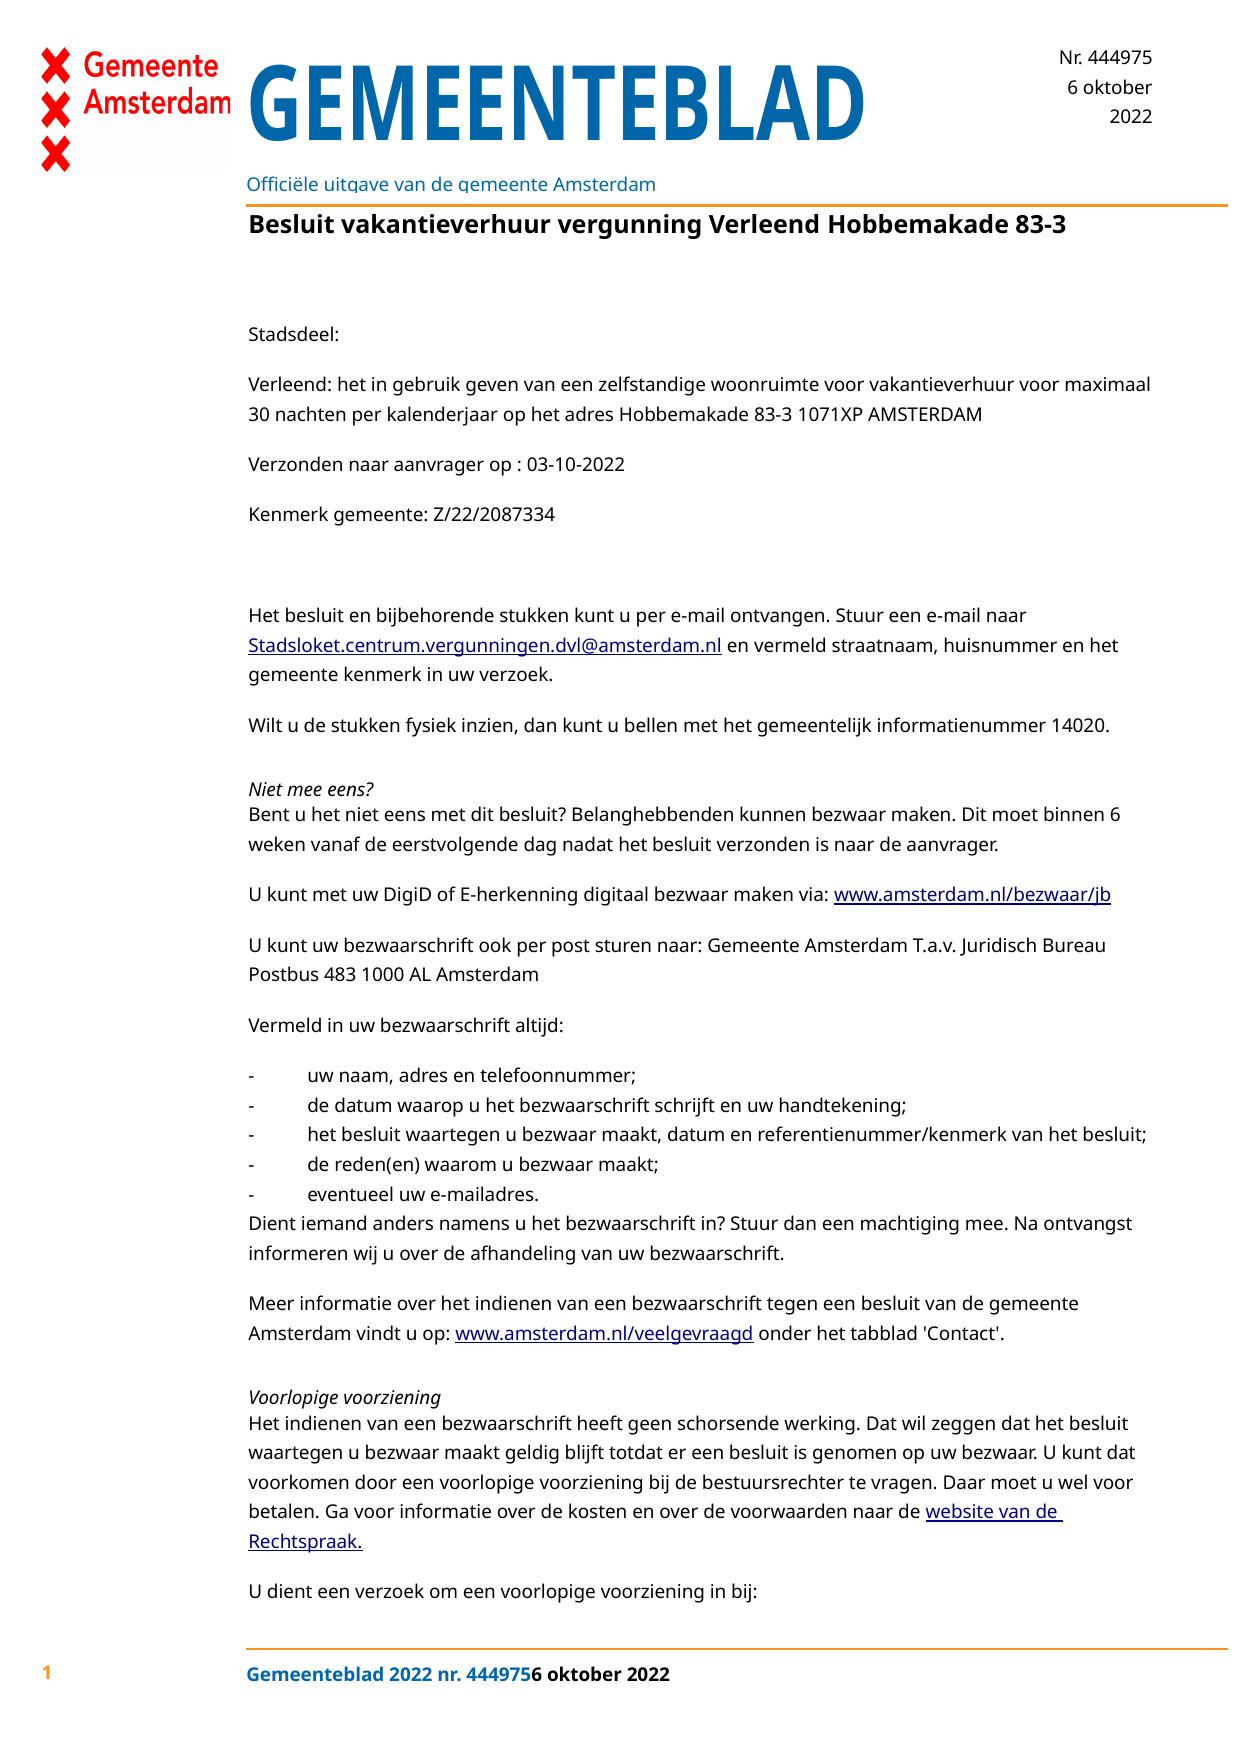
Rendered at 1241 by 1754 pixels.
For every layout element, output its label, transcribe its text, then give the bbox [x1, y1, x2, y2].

text Bent u het niet eens met dit besluit? Belanghebbenden kunnen bezwaar maken. Dit moet binnen 6 weken vanaf de eerstvolgende dag nadat het besluit verzonden is naar de aanvrager. [248, 802, 1152, 857]
text Dient iemand anders namens u het bezwaarschrift in? Stuur dan een machtiging mee. Na ontvangst informeren wij u over de afhandeling van uw bezwaarschrift. [248, 1210, 1152, 1266]
list het besluit waartegen u bezwaar maakt, datum en referentienummer/kenmerk van het besluit; [248, 1122, 1152, 1147]
picture [41, 47, 231, 172]
list eventueel uw e-mailadres. [248, 1181, 1152, 1207]
list de datum waarop u het bezwaarschrift schrijft en uw handtekening; [248, 1092, 1152, 1118]
text Voorlopige voorziening [248, 1384, 1152, 1410]
text Het indienen van een bezwaarschrift heeft geen schorsende werking. Dat wil zeggen dat het besluit waartegen u bezwaar maakt geldig blijft totdat er een besluit is genomen op uw bezwaar. U kunt dat voorkomen door een voorlopige voorziening bij de bestuursrechter te vragen. Daar moet u wel voor betalen. Ga voor informatie over de kosten en over de voorwaarden naar de website van de Rechtspraak. [248, 1410, 1152, 1554]
text U kunt met uw DigiD of E-herkenning digitaal bezwaar maken via: www.amsterdam.nl/bezwaar/jb [248, 882, 1152, 907]
text Verleend: het in gebruik geven van een zelfstandige woonruimte voor vakantieverhuur voor maximaal 30 nachten per kalenderjaar op het adres Hobbemakade 83-3 1071XP AMSTERDAM [248, 371, 1152, 426]
text Het besluit en bijbehorende stukken kunt u per e-mail ontvangen. Stuur een e-mail naar Stadsloket.centrum.vergunningen.dvl@amsterdam.nl en vermeld straatnaam, huisnummer en het gemeente kenmerk in uw verzoek. [248, 602, 1152, 687]
text Stadsdeel: [248, 321, 1152, 346]
text Besluit vakantieverhuur vergunning Verleend Hobbemakade 83-3 [248, 207, 1152, 241]
text U kunt uw bezwaarschrift ook per post sturen naar: Gemeente Amsterdam T.a.v. Juridisch Bureau Postbus 483 1000 AL Amsterdam [248, 932, 1152, 987]
list uw naam, adres en telefoonnummer; [248, 1062, 1152, 1088]
text Meer informatie over het indienen van een bezwaarschrift tegen een besluit van de gemeente Amsterdam vindt u op: www.amsterdam.nl/veelgevraagd onder het tabblad 'Contact'. [248, 1290, 1152, 1346]
text Wilt u de stukken fysiek inzien, dan kunt u bellen met het gemeentelijk informatienummer 14020. [248, 712, 1152, 738]
text Vermeld in uw bezwaarschrift altijd: [248, 1012, 1152, 1038]
text Niet mee eens? [248, 776, 1152, 802]
text Kenmerk gemeente: Z/22/2087334 [248, 502, 1152, 527]
list de reden(en) waarom u bezwaar maakt; [248, 1151, 1152, 1177]
text Verzonden naar aanvrager op : 03-10-2022 [248, 451, 1152, 477]
text U dient een verzoek om een voorlopige voorziening in bij: [248, 1578, 1152, 1604]
